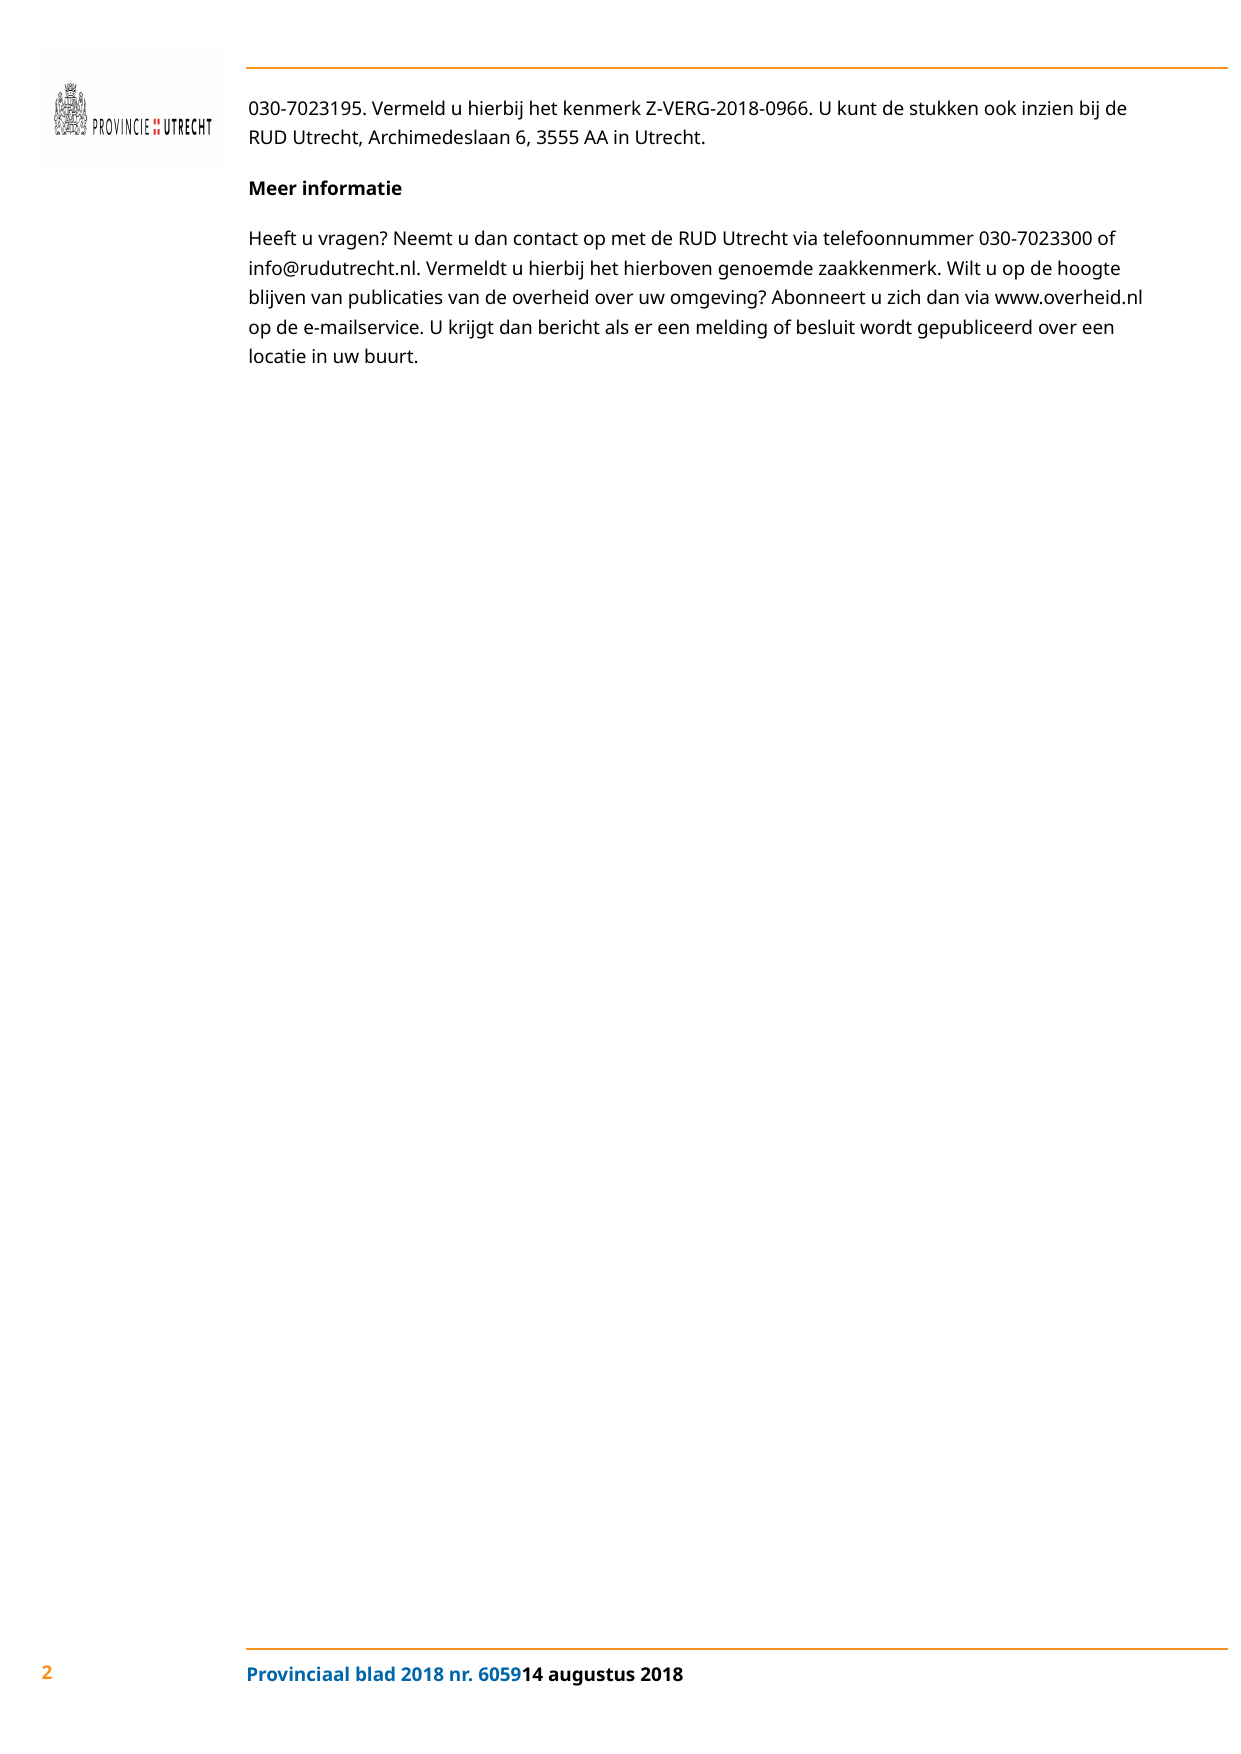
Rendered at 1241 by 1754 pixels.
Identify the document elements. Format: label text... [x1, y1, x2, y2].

picture [41, 47, 231, 172]
text Heeft u vragen? Neemt u dan contact op met de RUD Utrecht via telefoonnummer 030-7023300 of info@rudutrecht.nl. Vermeldt u hierbij het hierboven genoemde zaakkenmerk. Wilt u op de hoogte blijven van publicaties van de overheid over uw omgeving? Abonneert u zich dan via www.overheid.nl op de e-mailservice. U krijgt dan bericht als er een melding of besluit wordt gepubliceerd over een locatie in uw buurt. [248, 225, 1152, 369]
text 030-7023195. Vermeld u hierbij het kenmerk Z-VERG-2018-0966. U kunt de stukken ook inzien bij de RUD Utrecht, Archimedeslaan 6, 3555 AA in Utrecht. [248, 95, 1152, 150]
text Meer informatie [248, 175, 1152, 201]
